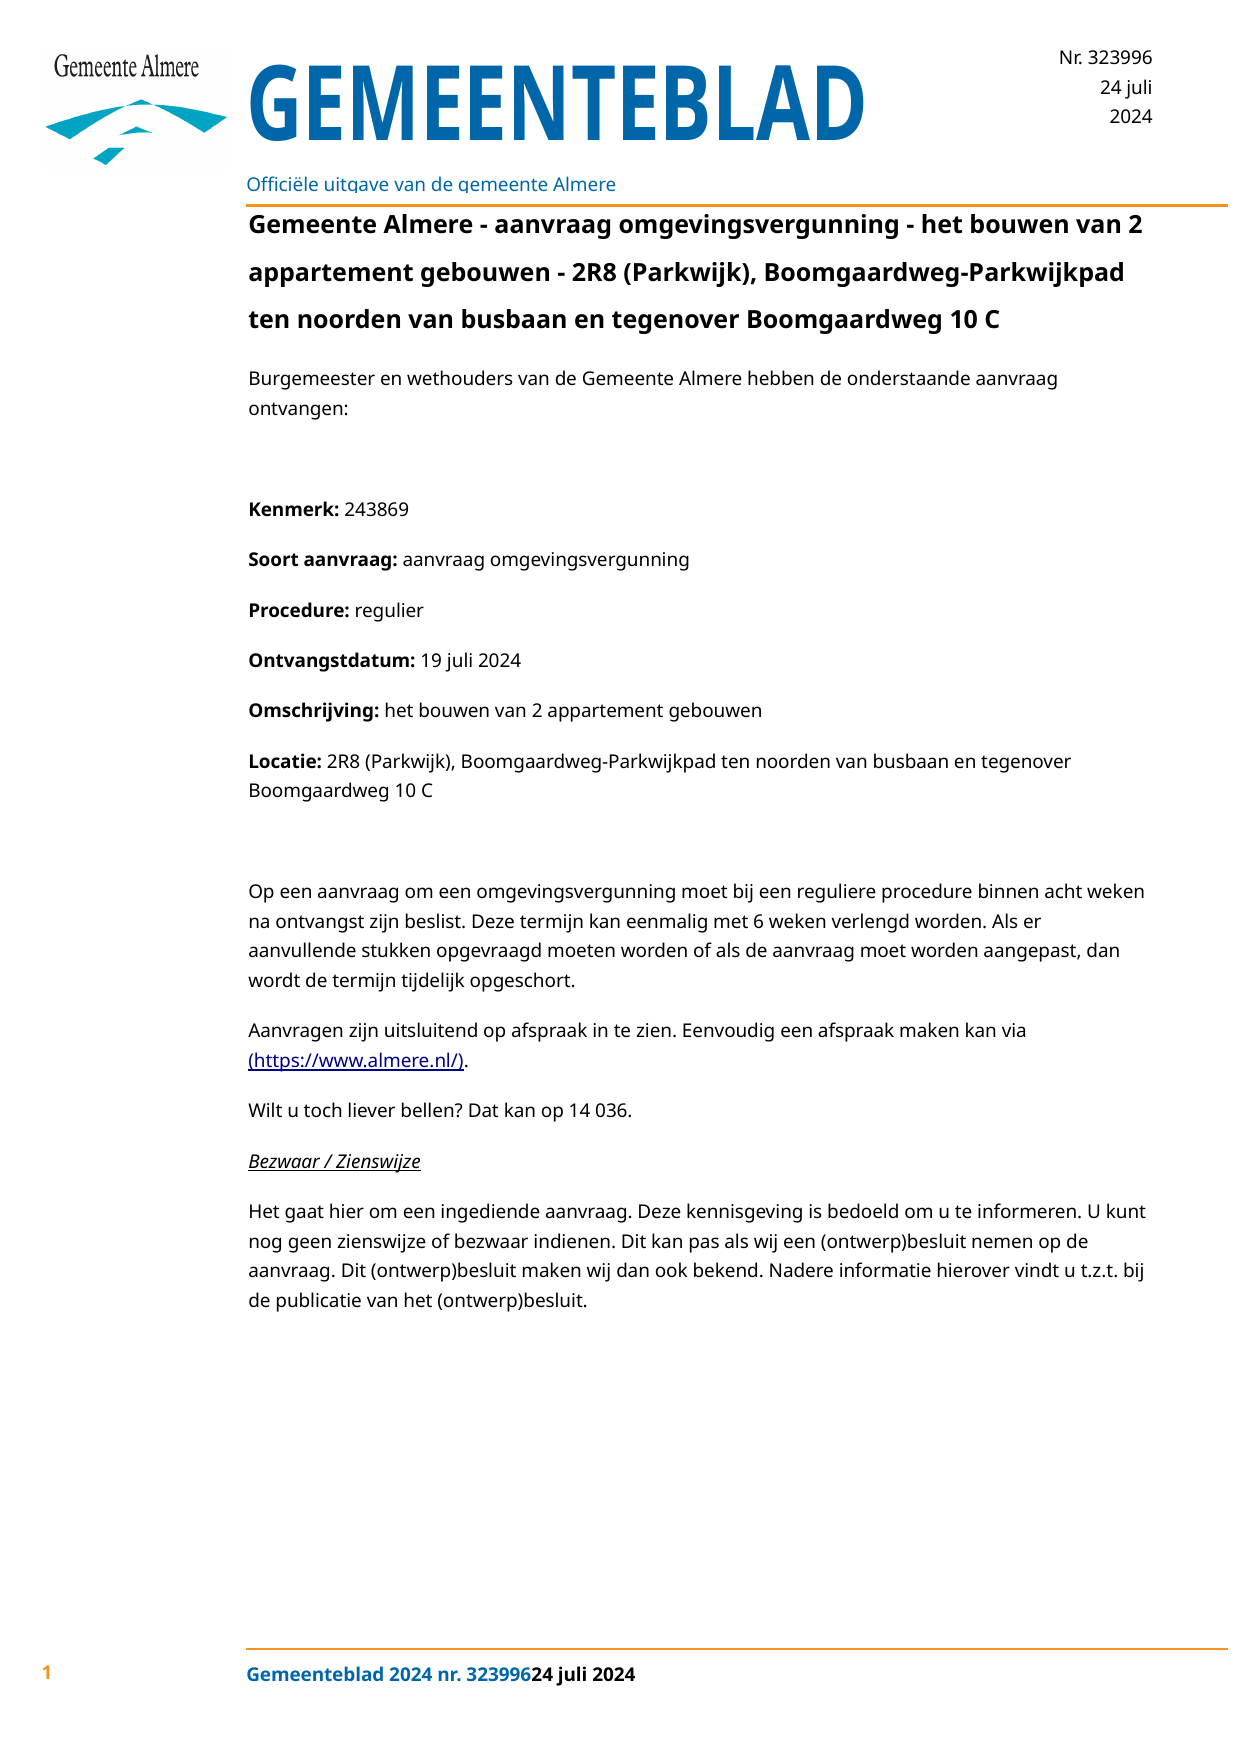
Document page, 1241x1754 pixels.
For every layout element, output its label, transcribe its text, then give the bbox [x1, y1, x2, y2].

text Aanvragen zijn uitsluitend op afspraak in te zien. Eenvoudig een afspraak maken kan via (https://www.almere.nl/). [248, 1018, 1152, 1073]
text Wilt u toch liever bellen? Dat kan op 14 036. [248, 1098, 1152, 1123]
text Bezwaar / Zienswijze [248, 1148, 1152, 1174]
text Kenmerk: 243869 [248, 496, 1152, 522]
text Burgemeester en wethouders van de Gemeente Almere hebben de onderstaande aanvraag ontvangen: [248, 366, 1152, 421]
picture [41, 47, 231, 172]
text Omschrijving: het bouwen van 2 appartement gebouwen [248, 698, 1152, 723]
text Soort aanvraag: aanvraag omgevingsvergunning [248, 546, 1152, 572]
text Gemeente Almere - aanvraag omgevingsvergunning - het bouwen van 2 appartement gebouwen - 2R8 (Parkwijk), Boomgaardweg-Parkwijkpad ten noorden van busbaan en tegenover Boomgaardweg 10 C [248, 207, 1152, 336]
text Ontvangstdatum: 19 juli 2024 [248, 647, 1152, 673]
text Het gaat hier om een ingediende aanvraag. Deze kennisgeving is bedoeld om u te informeren. U kunt nog geen zienswijze of bezwaar indienen. Dit kan pas als wij een (ontwerp)besluit nemen op de aanvraag. Dit (ontwerp)besluit maken wij dan ook bekend. Nadere informatie hierover vindt u t.z.t. bij de publicatie van het (ontwerp)besluit. [248, 1198, 1152, 1313]
text Op een aanvraag om een omgevingsvergunning moet bij een reguliere procedure binnen acht weken na ontvangst zijn beslist. Deze termijn kan eenmalig met 6 weken verlengd worden. Als er aanvullende stukken opgevraagd moeten worden of als de aanvraag moet worden aangepast, dan wordt de termijn tijdelijk opgeschort. [248, 878, 1152, 993]
text Locatie: 2R8 (Parkwijk), Boomgaardweg-Parkwijkpad ten noorden van busbaan en tegenover Boomgaardweg 10 C [248, 748, 1152, 803]
text Procedure: regulier [248, 597, 1152, 622]
